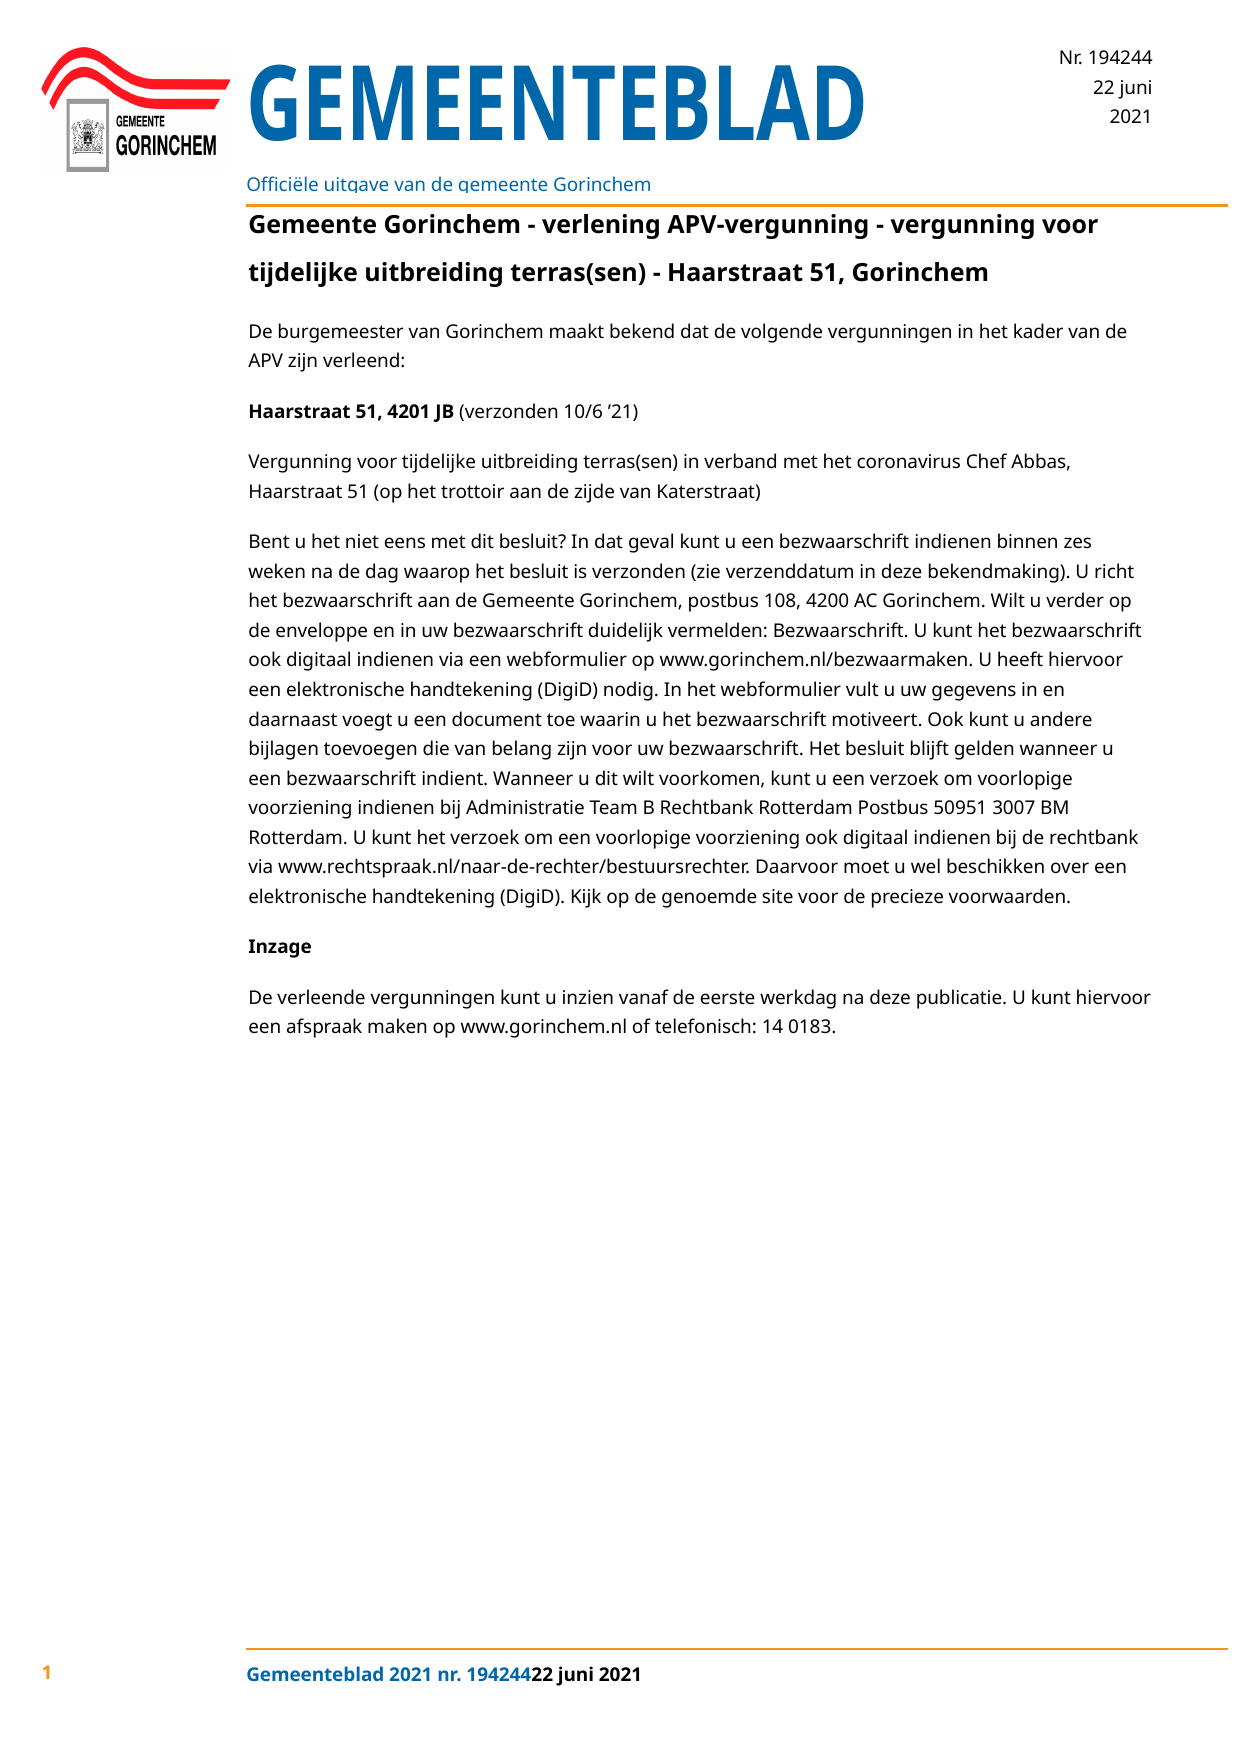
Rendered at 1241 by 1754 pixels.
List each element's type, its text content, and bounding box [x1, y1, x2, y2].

text De burgemeester van Gorinchem maakt bekend dat de volgende vergunningen in het kader van de APV zijn verleend: [248, 318, 1152, 373]
text Haarstraat 51, 4201 JB (verzonden 10/6 ’21) [248, 398, 1152, 424]
text De verleende vergunningen kunt u inzien vanaf de eerste werkdag na deze publicatie. U kunt hiervoor een afspraak maken op www.gorinchem.nl of telefonisch: 14 0183. [248, 984, 1152, 1039]
text Gemeente Gorinchem - verlening APV-vergunning - vergunning voor tijdelijke uitbreiding terras(sen) - Haarstraat 51, Gorinchem [248, 207, 1152, 288]
text Bent u het niet eens met dit besluit? In dat geval kunt u een bezwaarschrift indienen binnen zes weken na de dag waarop het besluit is verzonden (zie verzenddatum in deze bekendmaking). U richt het bezwaarschrift aan de Gemeente Gorinchem, postbus 108, 4200 AC Gorinchem. Wilt u verder op de enveloppe en in uw bezwaarschrift duidelijk vermelden: Bezwaarschrift. U kunt het bezwaarschrift ook digitaal indienen via een webformulier op www.gorinchem.nl/bezwaarmaken. U heeft hiervoor een elektronische handtekening (DigiD) nodig. In het webformulier vult u uw gegevens in en daarnaast voegt u een document toe waarin u het bezwaarschrift motiveert. Ook kunt u andere bijlagen toevoegen die van belang zijn voor uw bezwaarschrift. Het besluit blijft gelden wanneer u een bezwaarschrift indient. Wanneer u dit wilt voorkomen, kunt u een verzoek om voorlopige voorziening indienen bij Administratie Team B Rechtbank Rotterdam Postbus 50951 3007 BM Rotterdam. U kunt het verzoek om een voorlopige voorziening ook digitaal indienen bij de rechtbank via www.rechtspraak.nl/naar-de-rechter/bestuursrechter. Daarvoor moet u wel beschikken over een elektronische handtekening (DigiD). Kijk op de genoemde site voor de precieze voorwaarden. [248, 528, 1152, 909]
text Inzage [248, 934, 1152, 959]
text Vergunning voor tijdelijke uitbreiding terras(sen) in verband met het coronavirus Chef Abbas, Haarstraat 51 (op het trottoir aan de zijde van Katerstraat) [248, 448, 1152, 504]
picture [41, 47, 231, 172]
